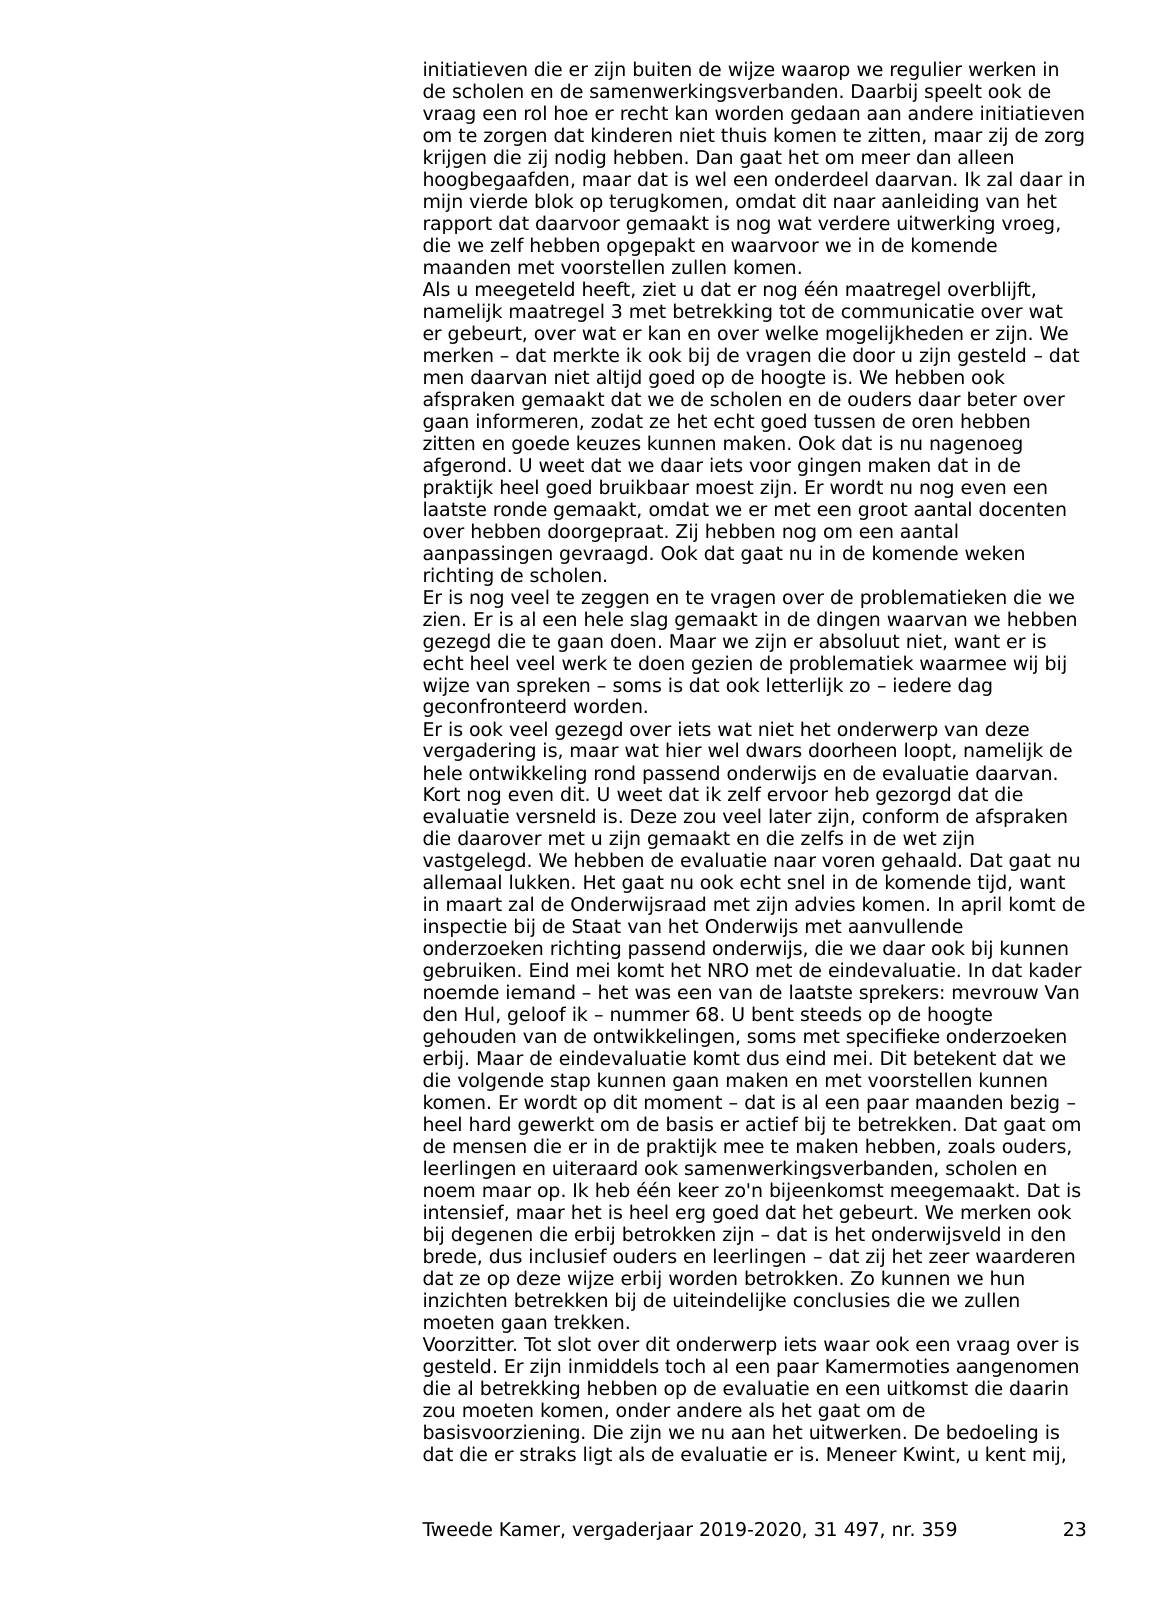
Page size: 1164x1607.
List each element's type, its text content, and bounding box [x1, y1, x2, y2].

text initiatieven die er zijn buiten de wijze waarop we regulier werken in de scholen en de samenwerkingsverbanden. Daarbij speelt ook de vraag een rol hoe er recht kan worden gedaan aan andere initiatieven om te zorgen dat kinderen niet thuis komen te zitten, maar zij de zorg krijgen die zij nodig hebben. Dan gaat het om meer dan alleen hoogbegaafden, maar dat is wel een onderdeel daarvan. Ik zal daar in mijn vierde blok op terugkomen, omdat dit naar aanleiding van het rapport dat daarvoor gemaakt is nog wat verdere uitwerking vroeg, die we zelf hebben opgepakt en waarvoor we in de komende maanden met voorstellen zullen komen. [422, 59, 1087, 279]
text Als u meegeteld heeft, ziet u dat er nog één maatregel overblijft, namelijk maatregel 3 met betrekking tot de communicatie over wat er gebeurt, over wat er kan en over welke mogelijkheden er zijn. We merken – dat merkte ik ook bij de vragen die door u zijn gesteld – dat men daarvan niet altijd goed op de hoogte is. We hebben ook afspraken gemaakt dat we de scholen en de ouders daar beter over gaan informeren, zodat ze het echt goed tussen de oren hebben zitten en goede keuzes kunnen maken. Ook dat is nu nagenoeg afgerond. U weet dat we daar iets voor gingen maken dat in de praktijk heel goed bruikbaar moest zijn. Er wordt nu nog even een laatste ronde gemaakt, omdat we er met een groot aantal docenten over hebben doorgepraat. Zij hebben nog om een aantal aanpassingen gevraagd. Ook dat gaat nu in de komende weken richting de scholen. [422, 279, 1087, 587]
text Er is nog veel te zeggen en te vragen over de problematieken die we zien. Er is al een hele slag gemaakt in de dingen waarvan we hebben gezegd die te gaan doen. Maar we zijn er absoluut niet, want er is echt heel veel werk te doen gezien de problematiek waarmee wij bij wijze van spreken – soms is dat ook letterlijk zo – iedere dag geconfronteerd worden. [422, 587, 1087, 718]
text Er is ook veel gezegd over iets wat niet het onderwerp van deze vergadering is, maar wat hier wel dwars doorheen loopt, namelijk de hele ontwikkeling rond passend onderwijs en de evaluatie daarvan. Kort nog even dit. U weet dat ik zelf ervoor heb gezorgd dat die evaluatie versneld is. Deze zou veel later zijn, conform de afspraken die daarover met u zijn gemaakt en die zelfs in de wet zijn vastgelegd. We hebben de evaluatie naar voren gehaald. Dat gaat nu allemaal lukken. Het gaat nu ook echt snel in de komende tijd, want in maart zal de Onderwijsraad met zijn advies komen. In april komt de inspectie bij de Staat van het Onderwijs met aanvullende onderzoeken richting passend onderwijs, die we daar ook bij kunnen gebruiken. Eind mei komt het NRO met de eindevaluatie. In dat kader noemde iemand – het was een van de laatste sprekers: mevrouw Van den Hul, geloof ik – nummer 68. U bent steeds op de hoogte gehouden van de ontwikkelingen, soms met specifieke onderzoeken erbij. Maar de eindevaluatie komt dus eind mei. Dit betekent dat we die volgende stap kunnen gaan maken en met voorstellen kunnen komen. Er wordt op dit moment – dat is al een paar maanden bezig – heel hard gewerkt om de basis er actief bij te betrekken. Dat gaat om de mensen die er in de praktijk mee te maken hebben, zoals ouders, leerlingen en uiteraard ook samenwerkingsverbanden, scholen en noem maar op. Ik heb één keer zo'n bijeenkomst meegemaakt. Dat is intensief, maar het is heel erg goed dat het gebeurt. We merken ook bij degenen die erbij betrokken zijn – dat is het onderwijsveld in den brede, dus inclusief ouders en leerlingen – dat zij het zeer waarderen dat ze op deze wijze erbij worden betrokken. Zo kunnen we hun inzichten betrekken bij de uiteindelijke conclusies die we zullen moeten gaan trekken. [422, 718, 1087, 1334]
text Voorzitter. Tot slot over dit onderwerp iets waar ook een vraag over is gesteld. Er zijn inmiddels toch al een paar Kamermoties aangenomen die al betrekking hebben op de evaluatie en een uitkomst die daarin zou moeten komen, onder andere als het gaat om de basisvoorziening. Die zijn we nu aan het uitwerken. De bedoeling is dat die er straks ligt als de evaluatie er is. Meneer Kwint, u kent mij, [422, 1334, 1087, 1466]
